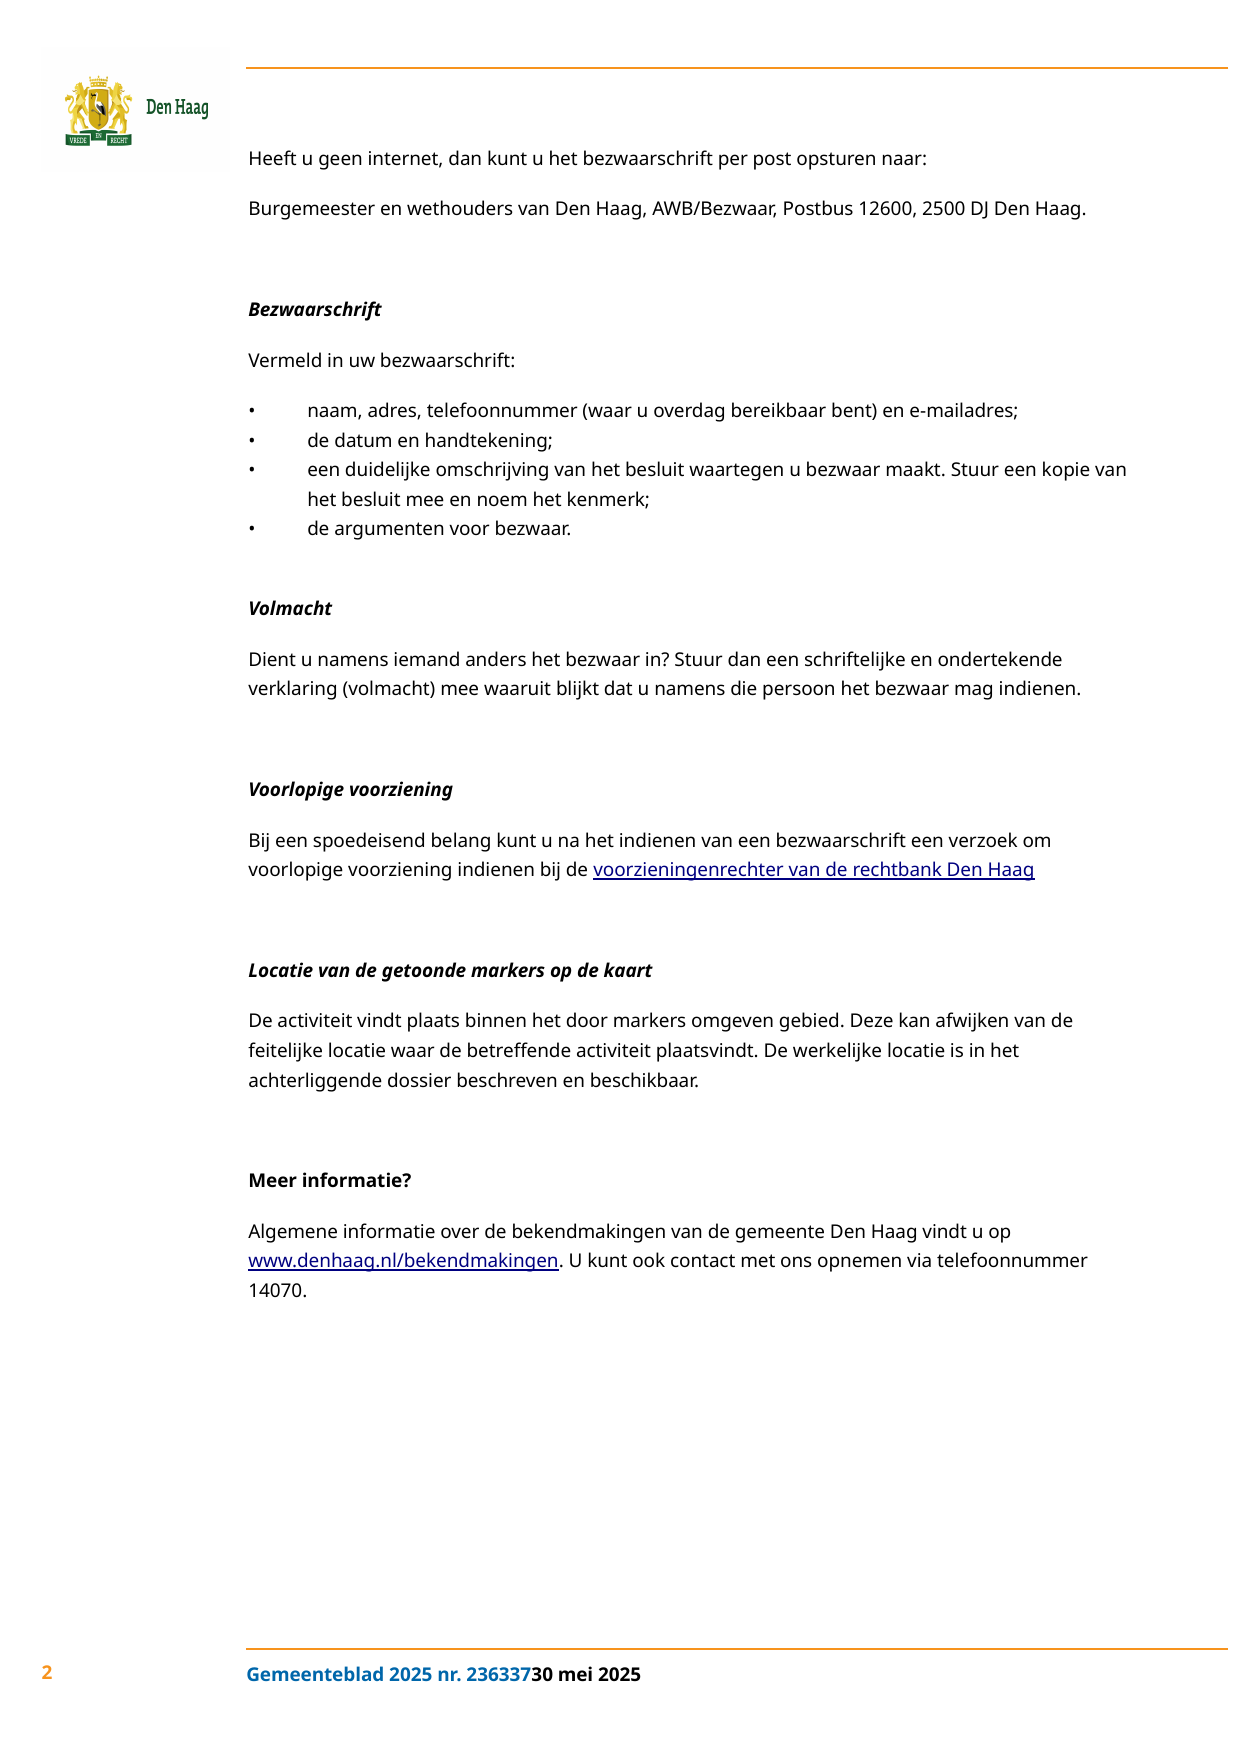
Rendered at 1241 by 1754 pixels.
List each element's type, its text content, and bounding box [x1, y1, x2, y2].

text Burgemeester en wethouders van Den Haag, AWB/Bezwaar, Postbus 12600, 2500 DJ Den Haag. [248, 196, 1152, 221]
list de argumenten voor bezwaar. [248, 516, 1152, 541]
text Heeft u geen internet, dan kunt u het bezwaarschrift per post opsturen naar: [248, 145, 1152, 171]
text Bij een spoedeisend belang kunt u na het indienen van een bezwaarschrift een verzoek om voorlopige voorziening indienen bij de voorzieningenrechter van de rechtbank Den Haag [248, 827, 1152, 882]
text Dient u namens iemand anders het bezwaar in? Stuur dan een schriftelijke en ondertekende verklaring (volmacht) mee waaruit blijkt dat u namens die persoon het bezwaar mag indienen. [248, 646, 1152, 701]
text Algemene informatie over de bekendmakingen van de gemeente Den Haag vindt u op www.denhaag.nl/bekendmakingen. U kunt ook contact met ons opnemen via telefoonnummer 14070. [248, 1218, 1152, 1303]
text Volmacht [248, 596, 1152, 621]
list een duidelijke omschrijving van het besluit waartegen u bezwaar maakt. Stuur een kopie van het besluit mee en noem het kenmerk; [248, 456, 1152, 512]
list de datum en handtekening; [248, 427, 1152, 453]
text Voorlopige voorziening [248, 776, 1152, 802]
picture [41, 47, 231, 172]
text De activiteit vindt plaats binnen het door markers omgeven gebied. Deze kan afwijken van de feitelijke locatie waar de betreffende activiteit plaatsvindt. De werkelijke locatie is in het achterliggende dossier beschreven en beschikbaar. [248, 1008, 1152, 1093]
text Locatie van de getoonde markers op de kaart [248, 957, 1152, 983]
text Meer informatie? [248, 1168, 1152, 1193]
list naam, adres, telefoonnummer (waar u overdag bereikbaar bent) en e-mailadres; [248, 397, 1152, 423]
text Bezwaarschrift [248, 296, 1152, 322]
text Vermeld in uw bezwaarschrift: [248, 347, 1152, 373]
